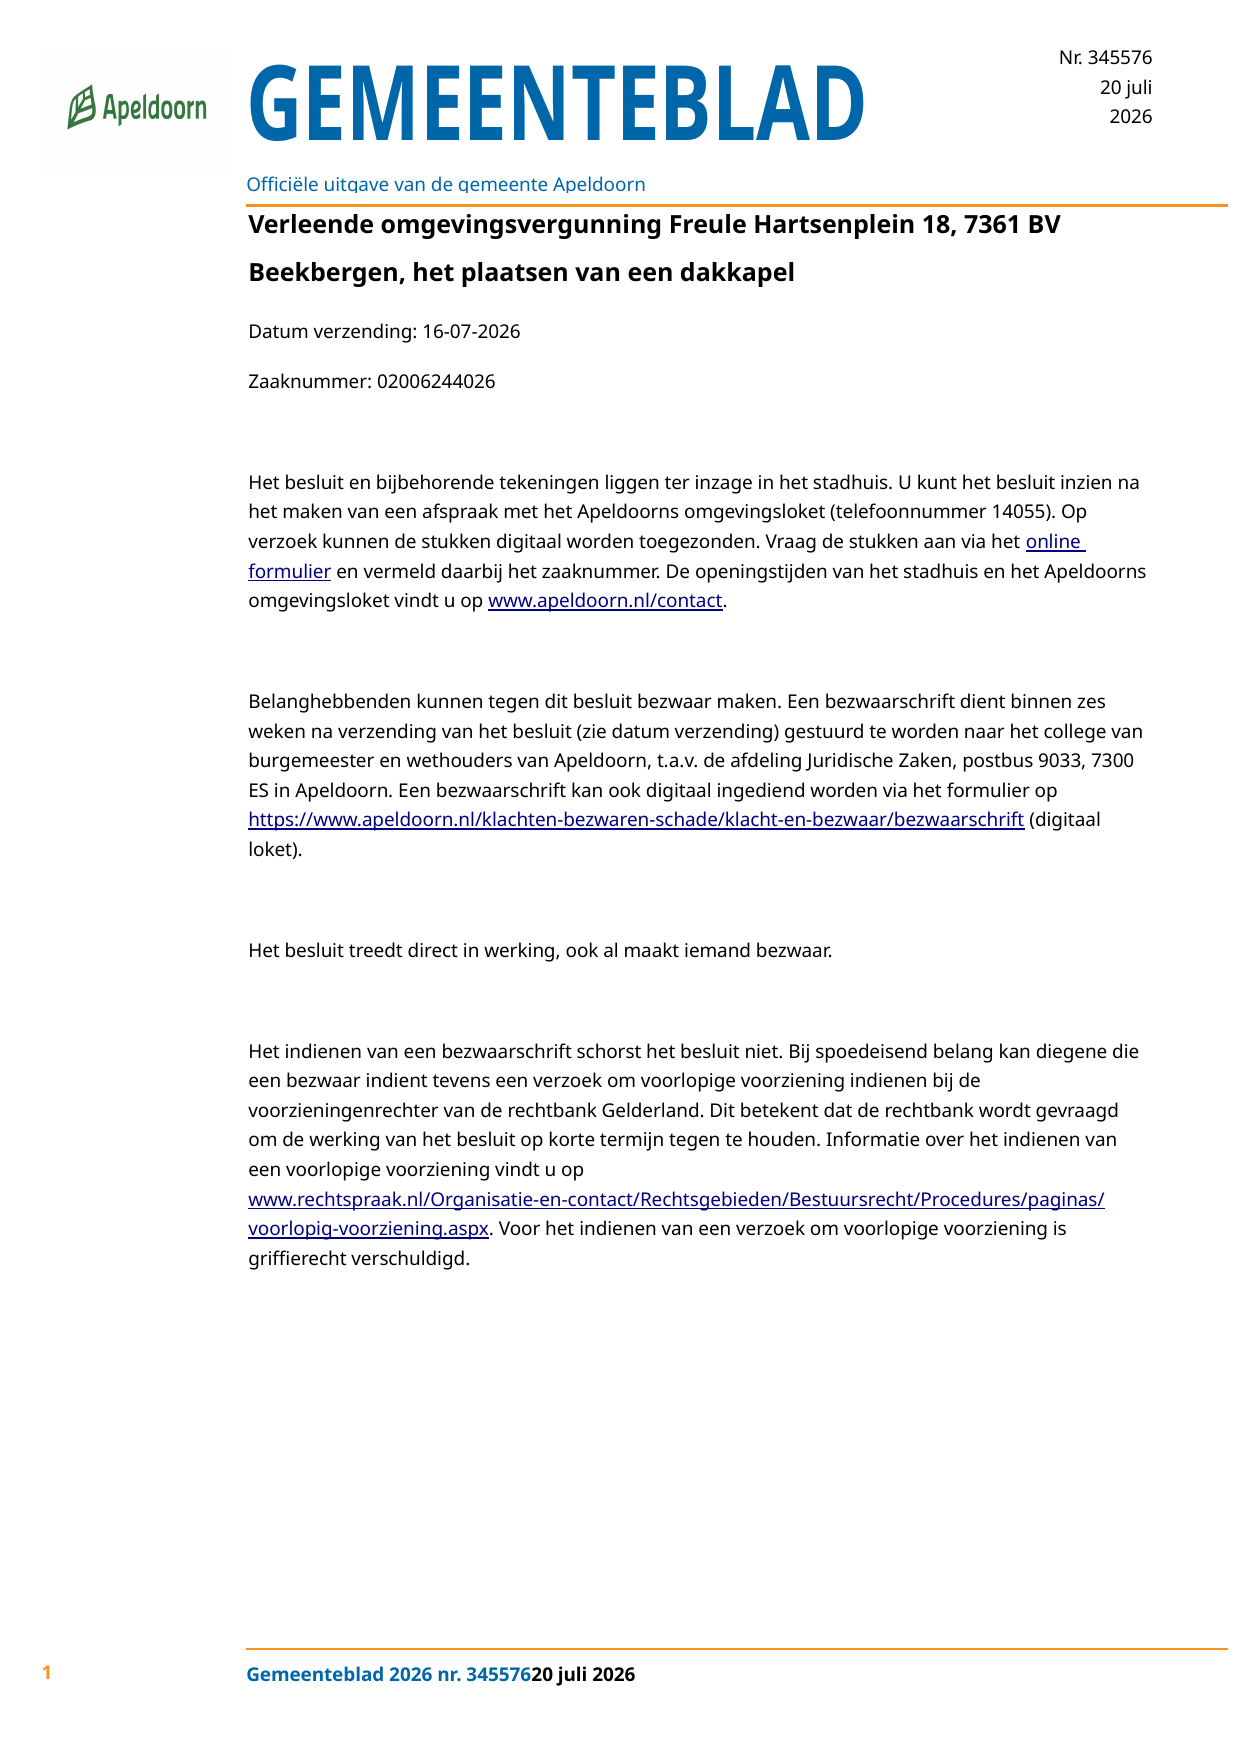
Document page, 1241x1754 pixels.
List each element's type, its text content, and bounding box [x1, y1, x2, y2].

text Datum verzending: 16-07-2026 [248, 318, 1152, 344]
text Het besluit en bijbehorende tekeningen liggen ter inzage in het stadhuis. U kunt het besluit inzien na het maken van een afspraak met het Apeldoorns omgevingsloket (telefoonnummer 14055). Op verzoek kunnen de stukken digitaal worden toegezonden. Vraag de stukken aan via het online formulier en vermeld daarbij het zaaknummer. De openingstijden van het stadhuis en het Apeldoorns omgevingsloket vindt u op www.apeldoorn.nl/contact. [248, 469, 1152, 613]
text Het besluit treedt direct in werking, ook al maakt iemand bezwaar. [248, 937, 1152, 963]
text Het indienen van een bezwaarschrift schorst het besluit niet. Bij spoedeisend belang kan diegene die een bezwaar indient tevens een verzoek om voorlopige voorziening indienen bij de voorzieningenrechter van de rechtbank Gelderland. Dit betekent dat de rechtbank wordt gevraagd om de werking van het besluit op korte termijn tegen te houden. Informatie over het indienen van een voorlopige voorziening vindt u op www.rechtspraak.nl/Organisatie-en-contact/Rechtsgebieden/Bestuursrecht/Procedures/paginas/voorlopig-voorziening.aspx. Voor het indienen van een verzoek om voorlopige voorziening is griffierecht verschuldigd. [248, 1038, 1152, 1271]
text Verleende omgevingsvergunning Freule Hartsenplein 18, 7361 BV Beekbergen, het plaatsen van een dakkapel [248, 207, 1152, 288]
text Zaaknummer: 02006244026 [248, 368, 1152, 394]
picture [41, 47, 231, 172]
text Belanghebbenden kunnen tegen dit besluit bezwaar maken. Een bezwaarschrift dient binnen zes weken na verzending van het besluit (zie datum verzending) gestuurd te worden naar het college van burgemeester en wethouders van Apeldoorn, t.a.v. de afdeling Juridische Zaken, postbus 9033, 7300 ES in Apeldoorn. Een bezwaarschrift kan ook digitaal ingediend worden via het formulier op https://www.apeldoorn.nl/klachten-bezwaren-schade/klacht-en-bezwaar/bezwaarschrift (digitaal loket). [248, 688, 1152, 862]
